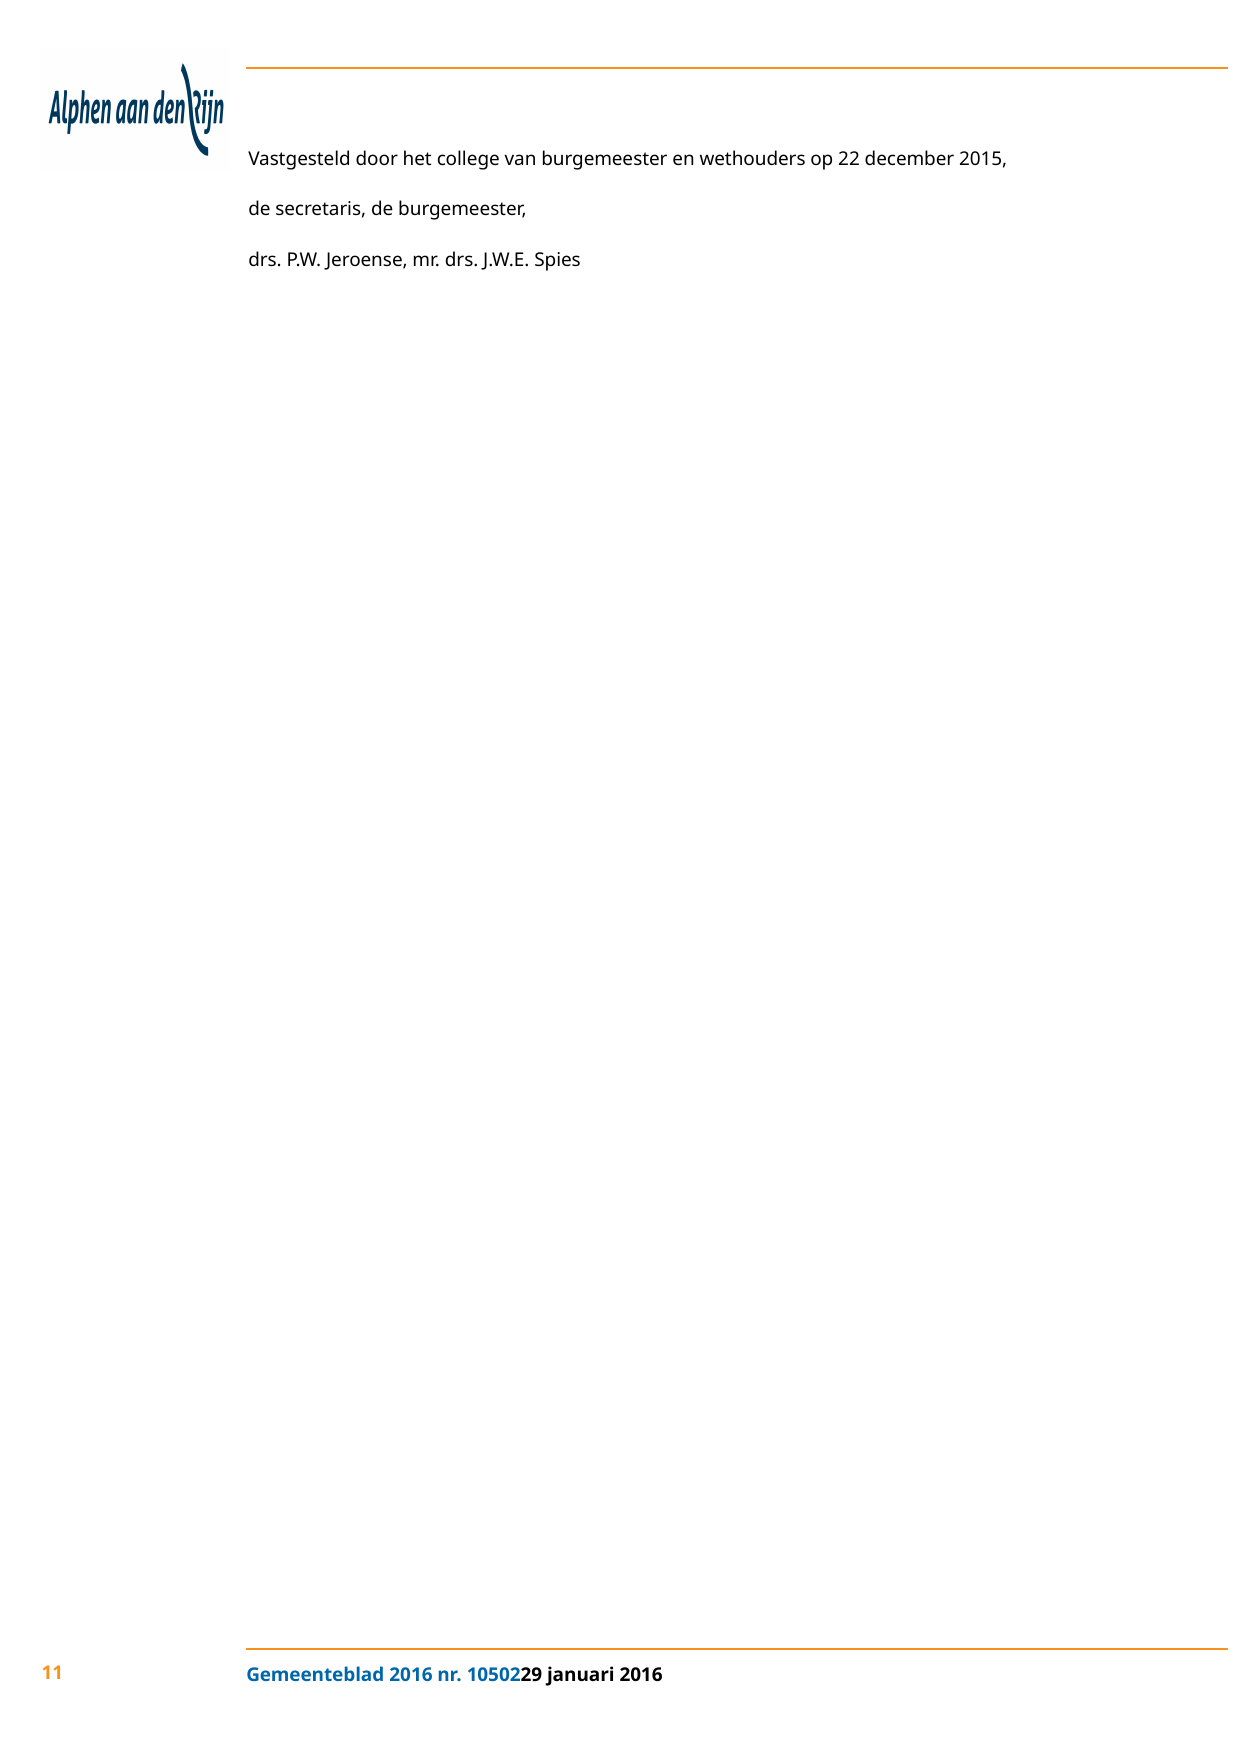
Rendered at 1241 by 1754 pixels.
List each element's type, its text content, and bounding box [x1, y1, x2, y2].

text Vastgesteld door het college van burgemeester en wethouders op 22 december 2015, [248, 145, 1152, 171]
text drs. P.W. Jeroense, mr. drs. J.W.E. Spies [248, 246, 1152, 272]
picture [41, 47, 231, 172]
text de secretaris, de burgemeester, [248, 196, 1152, 221]
